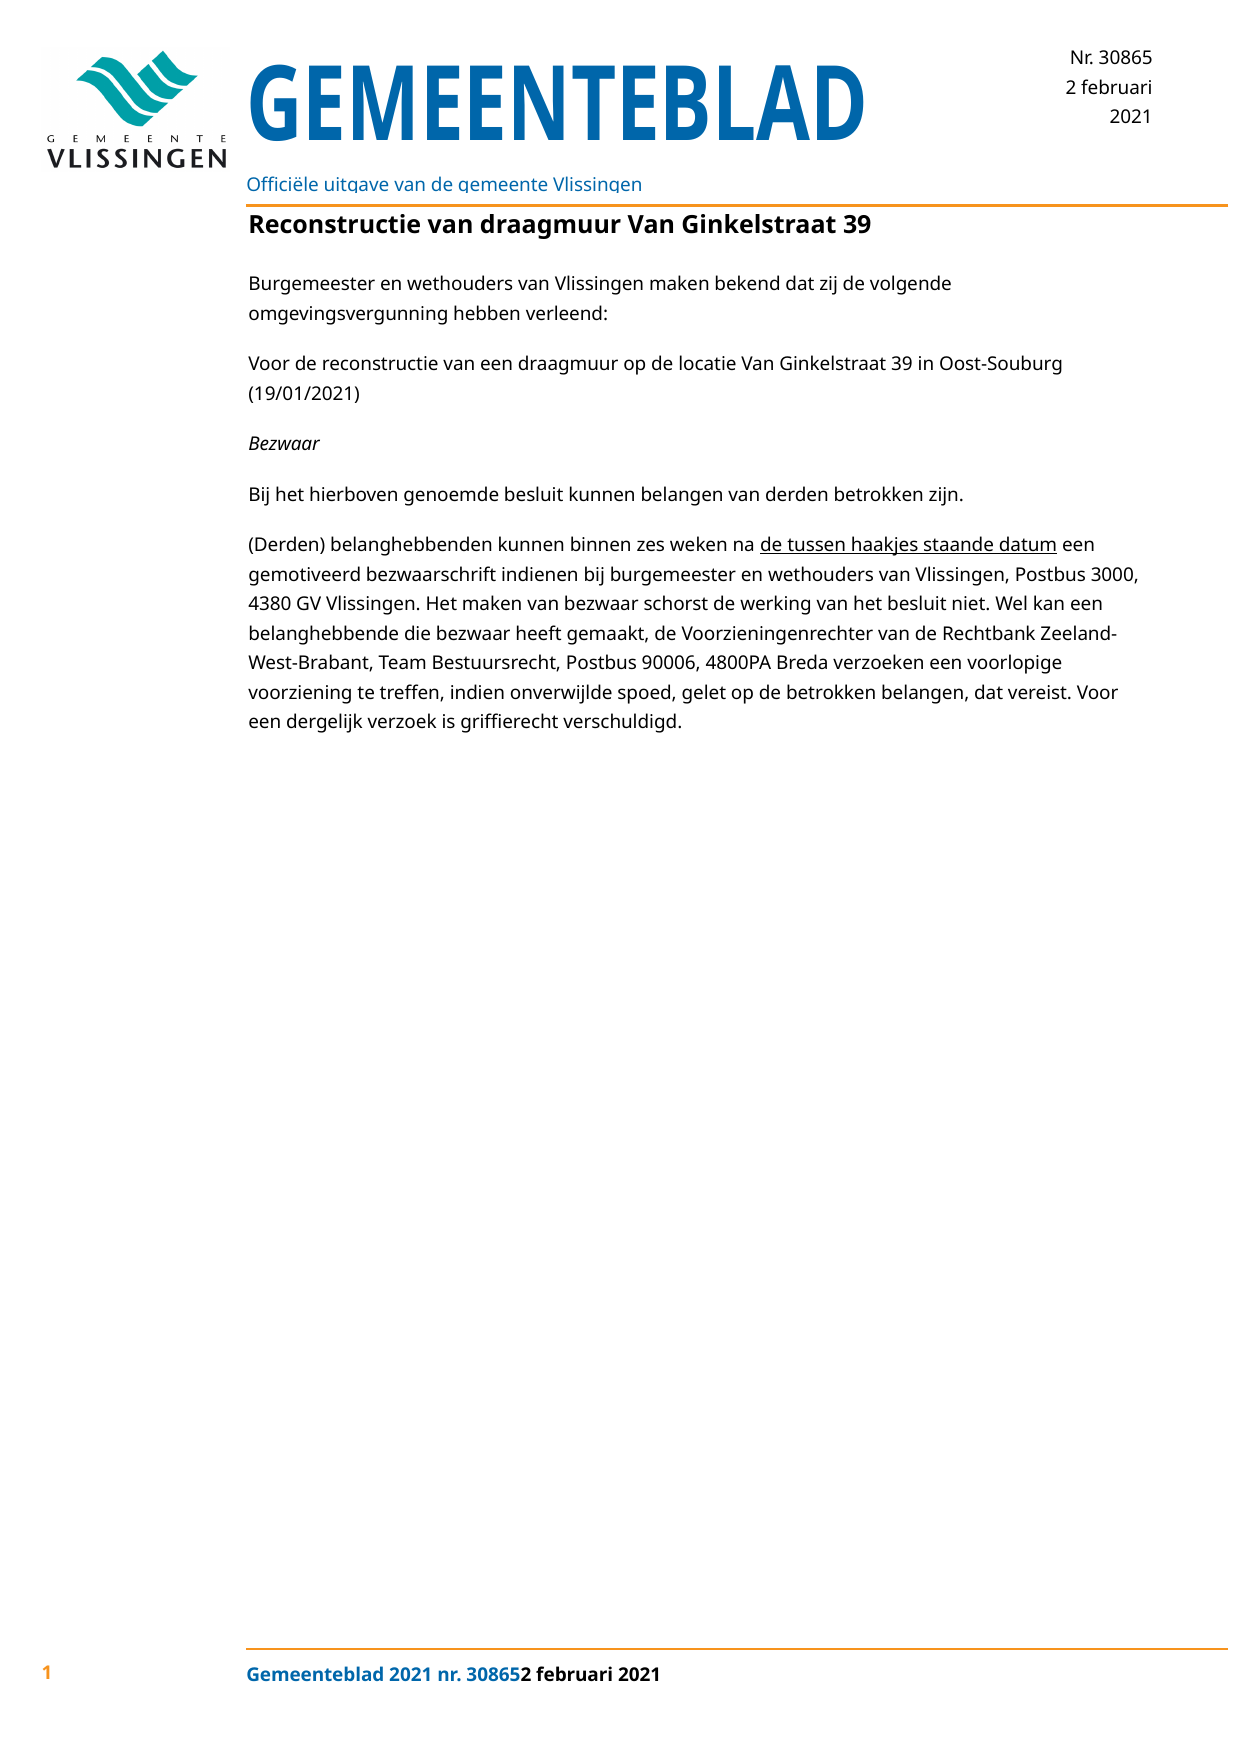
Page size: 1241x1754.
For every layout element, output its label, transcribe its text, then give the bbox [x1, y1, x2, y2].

text Burgemeester en wethouders van Vlissingen maken bekend dat zij de volgende omgevingsvergunning hebben verleend: [248, 270, 1152, 326]
picture [41, 47, 231, 172]
text (Derden) belanghebbenden kunnen binnen zes weken na de tussen haakjes staande datum een gemotiveerd bezwaarschrift indienen bij burgemeester en wethouders van Vlissingen, Postbus 3000, 4380 GV Vlissingen. Het maken van bezwaar schorst de werking van het besluit niet. Wel kan een belanghebbende die bezwaar heeft gemaakt, de Voorzieningenrechter van de Rechtbank Zeeland-West-Brabant, Team Bestuursrecht, Postbus 90006, 4800PA Breda verzoeken een voorlopige voorziening te treffen, indien onverwijlde spoed, gelet op de betrokken belangen, dat vereist. Voor een dergelijk verzoek is griffierecht verschuldigd. [248, 531, 1152, 734]
text Bezwaar [248, 430, 1152, 456]
text Voor de reconstructie van een draagmuur op de locatie Van Ginkelstraat 39 in Oost-Souburg (19/01/2021) [248, 350, 1152, 406]
text Reconstructie van draagmuur Van Ginkelstraat 39 [248, 207, 1152, 241]
text Bij het hierboven genoemde besluit kunnen belangen van derden betrokken zijn. [248, 481, 1152, 506]
